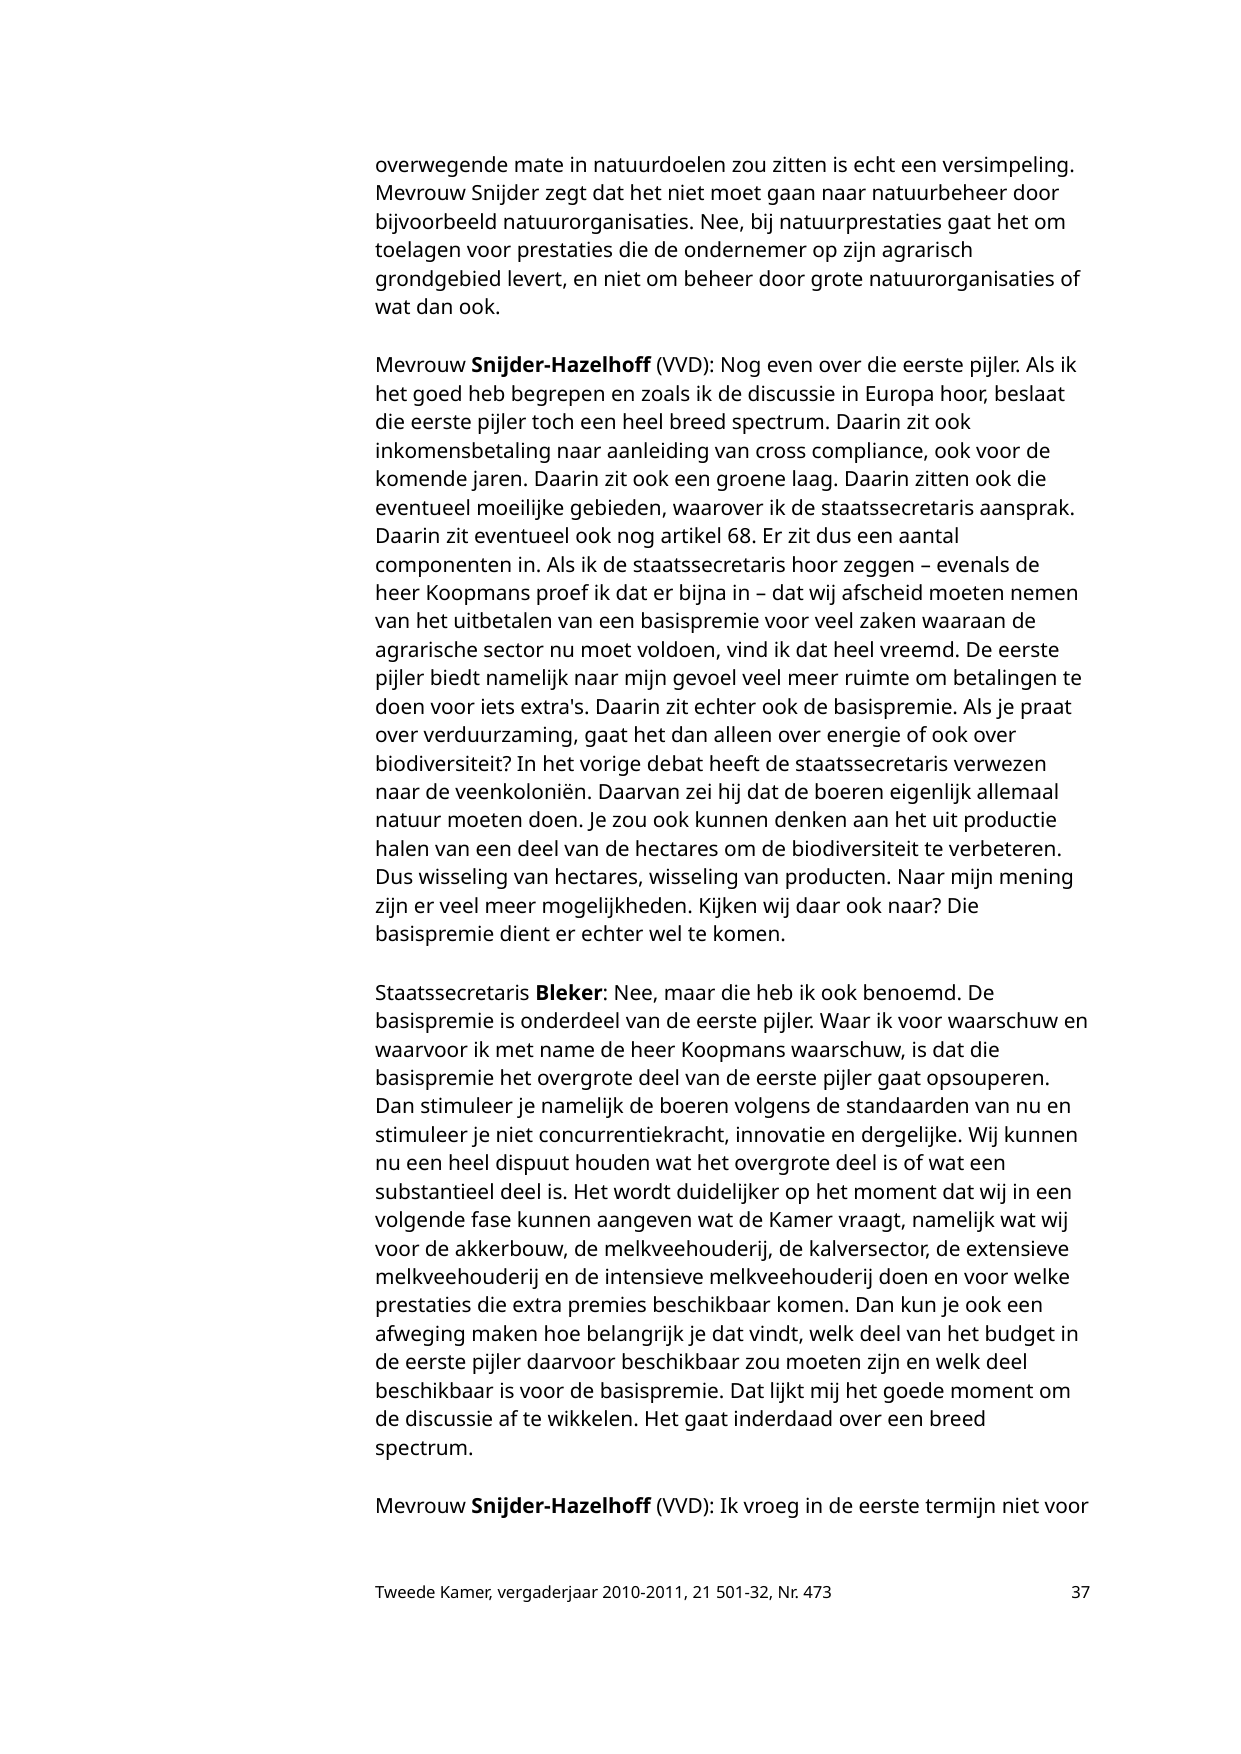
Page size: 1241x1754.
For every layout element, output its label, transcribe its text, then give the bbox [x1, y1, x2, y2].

text overwegende mate in natuurdoelen zou zitten is echt een versimpeling. Mevrouw Snijder zegt dat het niet moet gaan naar natuurbeheer door bijvoorbeeld natuurorganisaties. Nee, bij natuurprestaties gaat het om toelagen voor prestaties die de ondernemer op zijn agrarisch grondgebied levert, en niet om beheer door grote natuurorganisaties of wat dan ook. [375, 150, 1090, 321]
text Mevrouw Snijder-Hazelhoff (VVD): Ik vroeg in de eerste termijn niet voor [375, 1491, 1090, 1520]
text Staatssecretaris Bleker: Nee, maar die heb ik ook benoemd. De basispremie is onderdeel van de eerste pijler. Waar ik voor waarschuw en waarvoor ik met name de heer Koopmans waarschuw, is dat die basispremie het overgrote deel van de eerste pijler gaat opsouperen. Dan stimuleer je namelijk de boeren volgens de standaarden van nu en stimuleer je niet concurrentiekracht, innovatie en dergelijke. Wij kunnen nu een heel dispuut houden wat het overgrote deel is of wat een substantieel deel is. Het wordt duidelijker op het moment dat wij in een volgende fase kunnen aangeven wat de Kamer vraagt, namelijk wat wij voor de akkerbouw, de melkveehouderij, de kalversector, de extensieve melkveehouderij en de intensieve melkveehouderij doen en voor welke prestaties die extra premies beschikbaar komen. Dan kun je ook een afweging maken hoe belangrijk je dat vindt, welk deel van het budget in de eerste pijler daarvoor beschikbaar zou moeten zijn en welk deel beschikbaar is voor de basispremie. Dat lijkt mij het goede moment om de discussie af te wikkelen. Het gaat inderdaad over een breed spectrum. [375, 978, 1090, 1461]
text Mevrouw Snijder-Hazelhoff (VVD): Nog even over die eerste pijler. Als ik het goed heb begrepen en zoals ik de discussie in Europa hoor, beslaat die eerste pijler toch een heel breed spectrum. Daarin zit ook inkomensbetaling naar aanleiding van cross compliance, ook voor de komende jaren. Daarin zit ook een groene laag. Daarin zitten ook die eventueel moeilijke gebieden, waarover ik de staatssecretaris aansprak. Daarin zit eventueel ook nog artikel 68. Er zit dus een aantal componenten in. Als ik de staatssecretaris hoor zeggen – evenals de heer Koopmans proef ik dat er bijna in – dat wij afscheid moeten nemen van het uitbetalen van een basispremie voor veel zaken waaraan de agrarische sector nu moet voldoen, vind ik dat heel vreemd. De eerste pijler biedt namelijk naar mijn gevoel veel meer ruimte om betalingen te doen voor iets extra's. Daarin zit echter ook de basispremie. Als je praat over verduurzaming, gaat het dan alleen over energie of ook over biodiversiteit? In het vorige debat heeft de staatssecretaris verwezen naar de veenkoloniën. Daarvan zei hij dat de boeren eigenlijk allemaal natuur moeten doen. Je zou ook kunnen denken aan het uit productie halen van een deel van de hectares om de biodiversiteit te verbeteren. Dus wisseling van hectares, wisseling van producten. Naar mijn mening zijn er veel meer mogelijkheden. Kijken wij daar ook naar? Die basispremie dient er echter wel te komen. [375, 351, 1090, 948]
